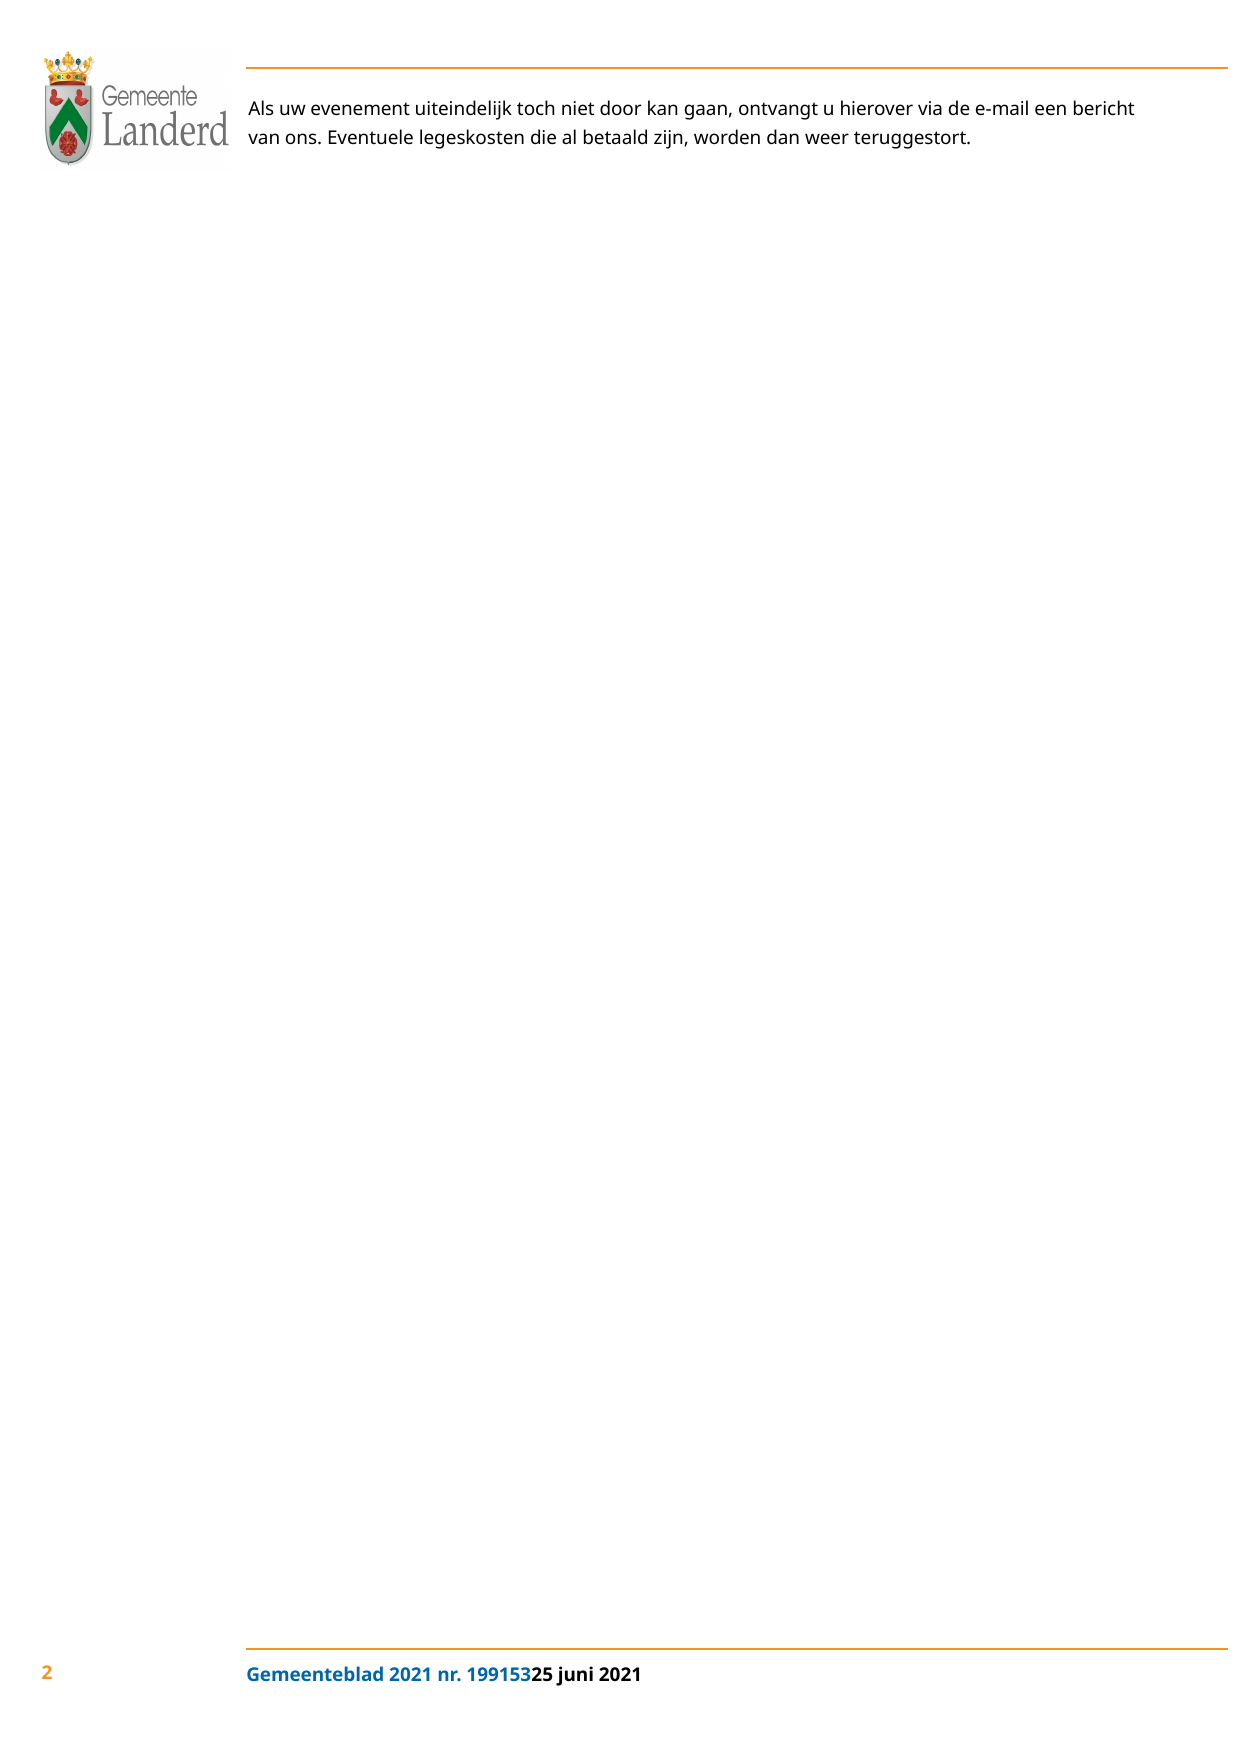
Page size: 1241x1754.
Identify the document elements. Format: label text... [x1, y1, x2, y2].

text Als uw evenement uiteindelijk toch niet door kan gaan, ontvangt u hierover via de e-mail een bericht van ons. Eventuele legeskosten die al betaald zijn, worden dan weer teruggestort. [248, 95, 1152, 150]
picture [41, 47, 231, 172]
